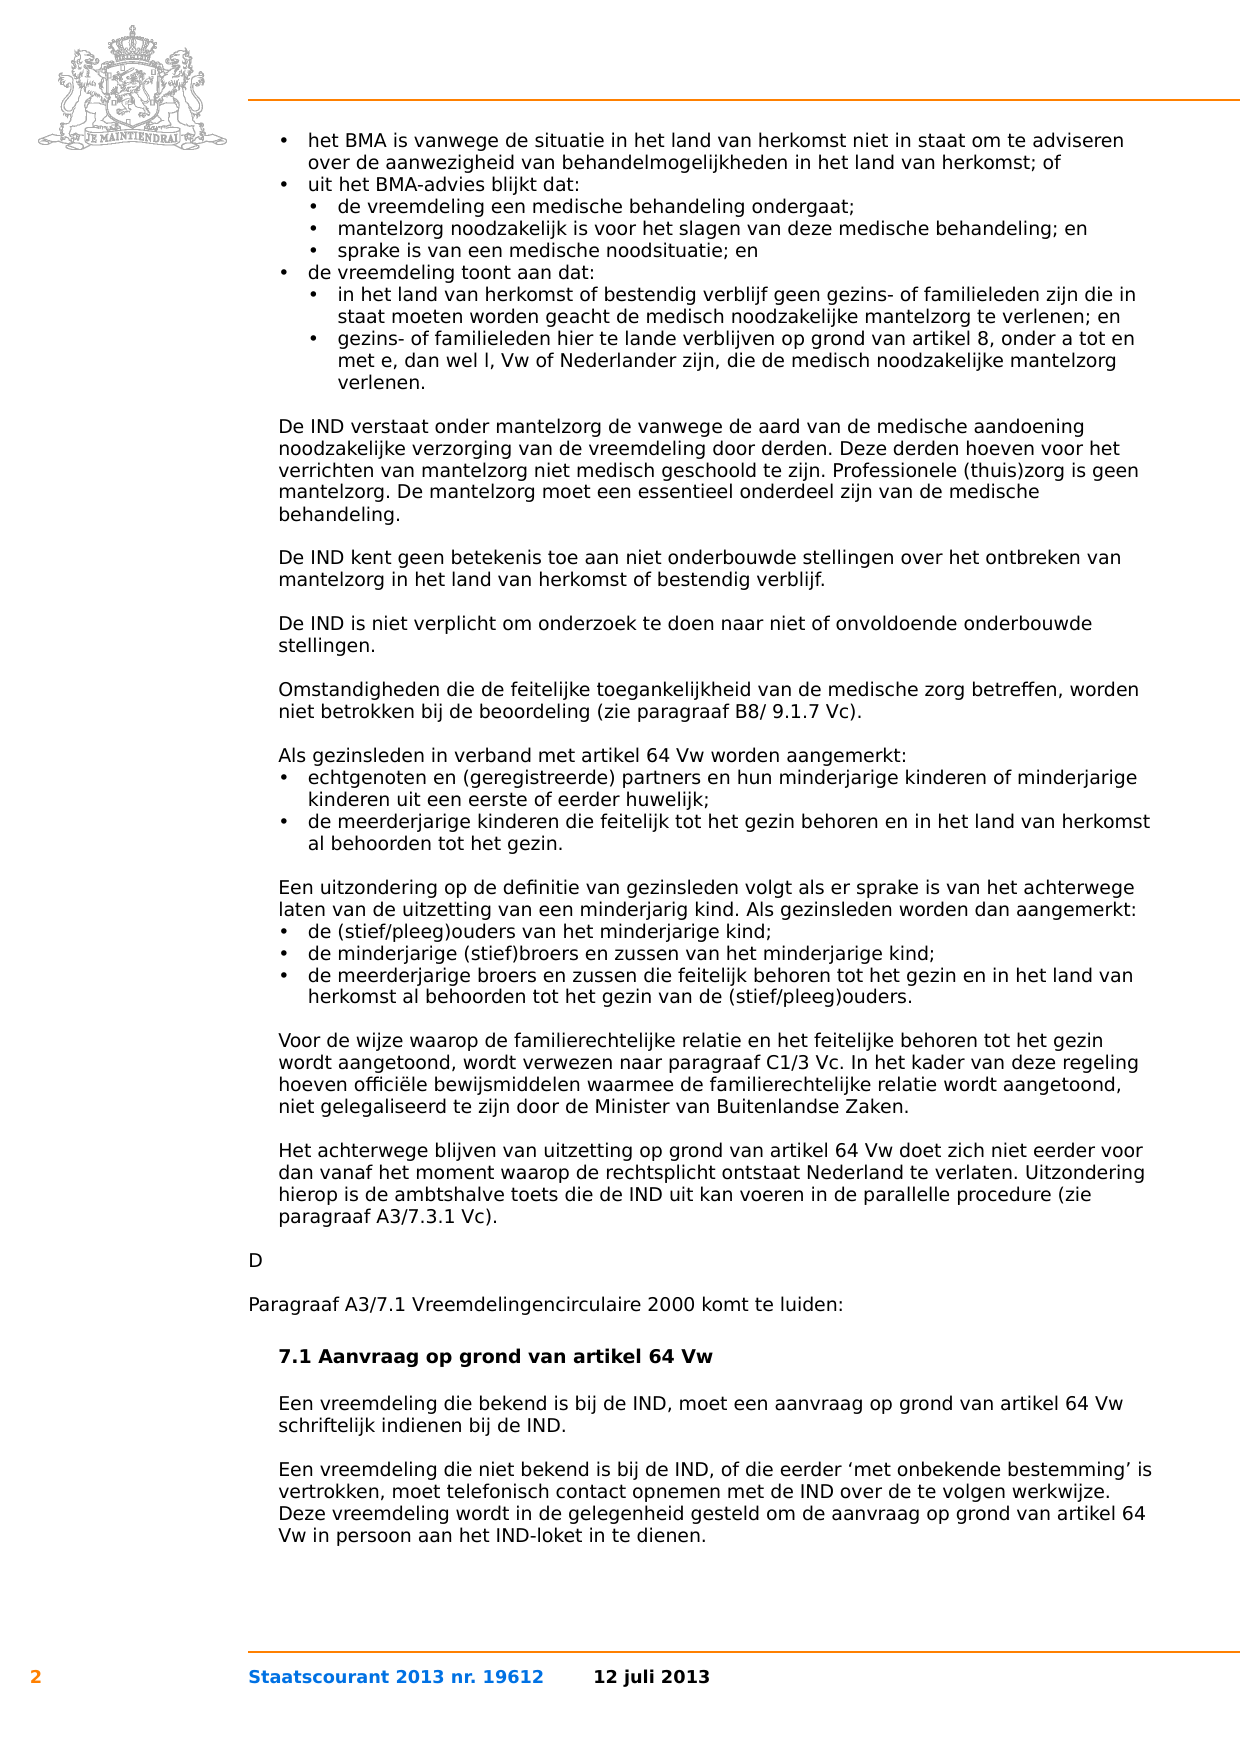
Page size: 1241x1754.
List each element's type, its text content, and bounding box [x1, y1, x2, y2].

text Als gezinsleden in verband met artikel 64 Vw worden aangemerkt: [278, 745, 1163, 767]
text Omstandigheden die de feitelijke toegankelijkheid van de medische zorg betreffen, worden niet betrokken bij de beoordeling (zie paragraaf B8/ 9.1.7 Vc). [278, 679, 1163, 723]
text • de meerderjarige broers en zussen die feitelijk behoren tot het gezin en in het land van herkomst al behoorden tot het gezin van de (stief/pleeg)ouders. [278, 964, 1163, 1008]
text • echtgenoten en (geregistreerde) partners en hun minderjarige kinderen of minderjarige kinderen uit een eerste of eerder huwelijk; [278, 767, 1163, 811]
text Een vreemdeling die bekend is bij de IND, moet een aanvraag op grond van artikel 64 Vw schriftelijk indienen bij de IND. [278, 1393, 1163, 1437]
text • in het land van herkomst of bestendig verblijf geen gezins- of familieleden zijn die in staat moeten worden geacht de medisch noodzakelijke mantelzorg te verlenen; en [308, 284, 1163, 328]
text • sprake is van een medische noodsituatie; en [308, 240, 1163, 262]
text • de minderjarige (stief)broers en zussen van het minderjarige kind; [278, 942, 1163, 964]
text • de vreemdeling toont aan dat: [278, 262, 1163, 284]
text Voor de wijze waarop de familierechtelijke relatie en het feitelijke behoren tot het gezin wordt aangetoond, wordt verwezen naar paragraaf C1/3 Vc. In het kader van deze regeling hoeven officiële bewijsmiddelen waarmee de familierechtelijke relatie wordt aangetoond, niet gelegaliseerd te zijn door de Minister van Buitenlandse Zaken. [278, 1030, 1163, 1118]
text • gezins- of familieleden hier te lande verblijven op grond van artikel 8, onder a tot en met e, dan wel l, Vw of Nederlander zijn, die de medisch noodzakelijke mantelzorg verlenen. [308, 328, 1163, 394]
text • mantelzorg noodzakelijk is voor het slagen van deze medische behandeling; en [308, 218, 1163, 240]
text Een uitzondering op de definitie van gezinsleden volgt als er sprake is van het achterwege laten van de uitzetting van een minderjarig kind. Als gezinsleden worden dan aangemerkt: [278, 877, 1163, 921]
text Het achterwege blijven van uitzetting op grond van artikel 64 Vw doet zich niet eerder voor dan vanaf het moment waarop de rechtsplicht ontstaat Nederland te verlaten. Uitzondering hierop is de ambtshalve toets die de IND uit kan voeren in de parallelle procedure (zie paragraaf A3/7.3.1 Vc). [278, 1140, 1163, 1228]
text • de (stief/pleeg)ouders van het minderjarige kind; [278, 921, 1163, 942]
subtitle 7.1 Aanvraag op grond van artikel 64 Vw [278, 1346, 1163, 1368]
text D [248, 1250, 1163, 1272]
text De IND kent geen betekenis toe aan niet onderbouwde stellingen over het ontbreken van mantelzorg in het land van herkomst of bestendig verblijf. [278, 547, 1163, 591]
text • de meerderjarige kinderen die feitelijk tot het gezin behoren en in het land van herkomst al behoorden tot het gezin. [278, 811, 1163, 855]
text • de vreemdeling een medische behandeling ondergaat; [308, 196, 1163, 218]
picture [38, 25, 227, 150]
text • uit het BMA-advies blijkt dat: [278, 174, 1163, 196]
text • het BMA is vanwege de situatie in het land van herkomst niet in staat om te adviseren over de aanwezigheid van behandelmogelijkheden in het land van herkomst; of [278, 130, 1163, 174]
text De IND verstaat onder mantelzorg de vanwege de aard van de medische aandoening noodzakelijke verzorging van de vreemdeling door derden. Deze derden hoeven voor het verrichten van mantelzorg niet medisch geschoold te zijn. Professionele (thuis)zorg is geen mantelzorg. De mantelzorg moet een essentieel onderdeel zijn van de medische behandeling. [278, 416, 1163, 525]
text De IND is niet verplicht om onderzoek te doen naar niet of onvoldoende onderbouwde stellingen. [278, 613, 1163, 657]
text Paragraaf A3/7.1 Vreemdelingencirculaire 2000 komt te luiden: [248, 1294, 1163, 1316]
text Een vreemdeling die niet bekend is bij de IND, of die eerder ‘met onbekende bestemming’ is vertrokken, moet telefonisch contact opnemen met de IND over de te volgen werkwijze. Deze vreemdeling wordt in de gelegenheid gesteld om de aanvraag op grond van artikel 64 Vw in persoon aan het IND-loket in te dienen. [278, 1458, 1163, 1546]
